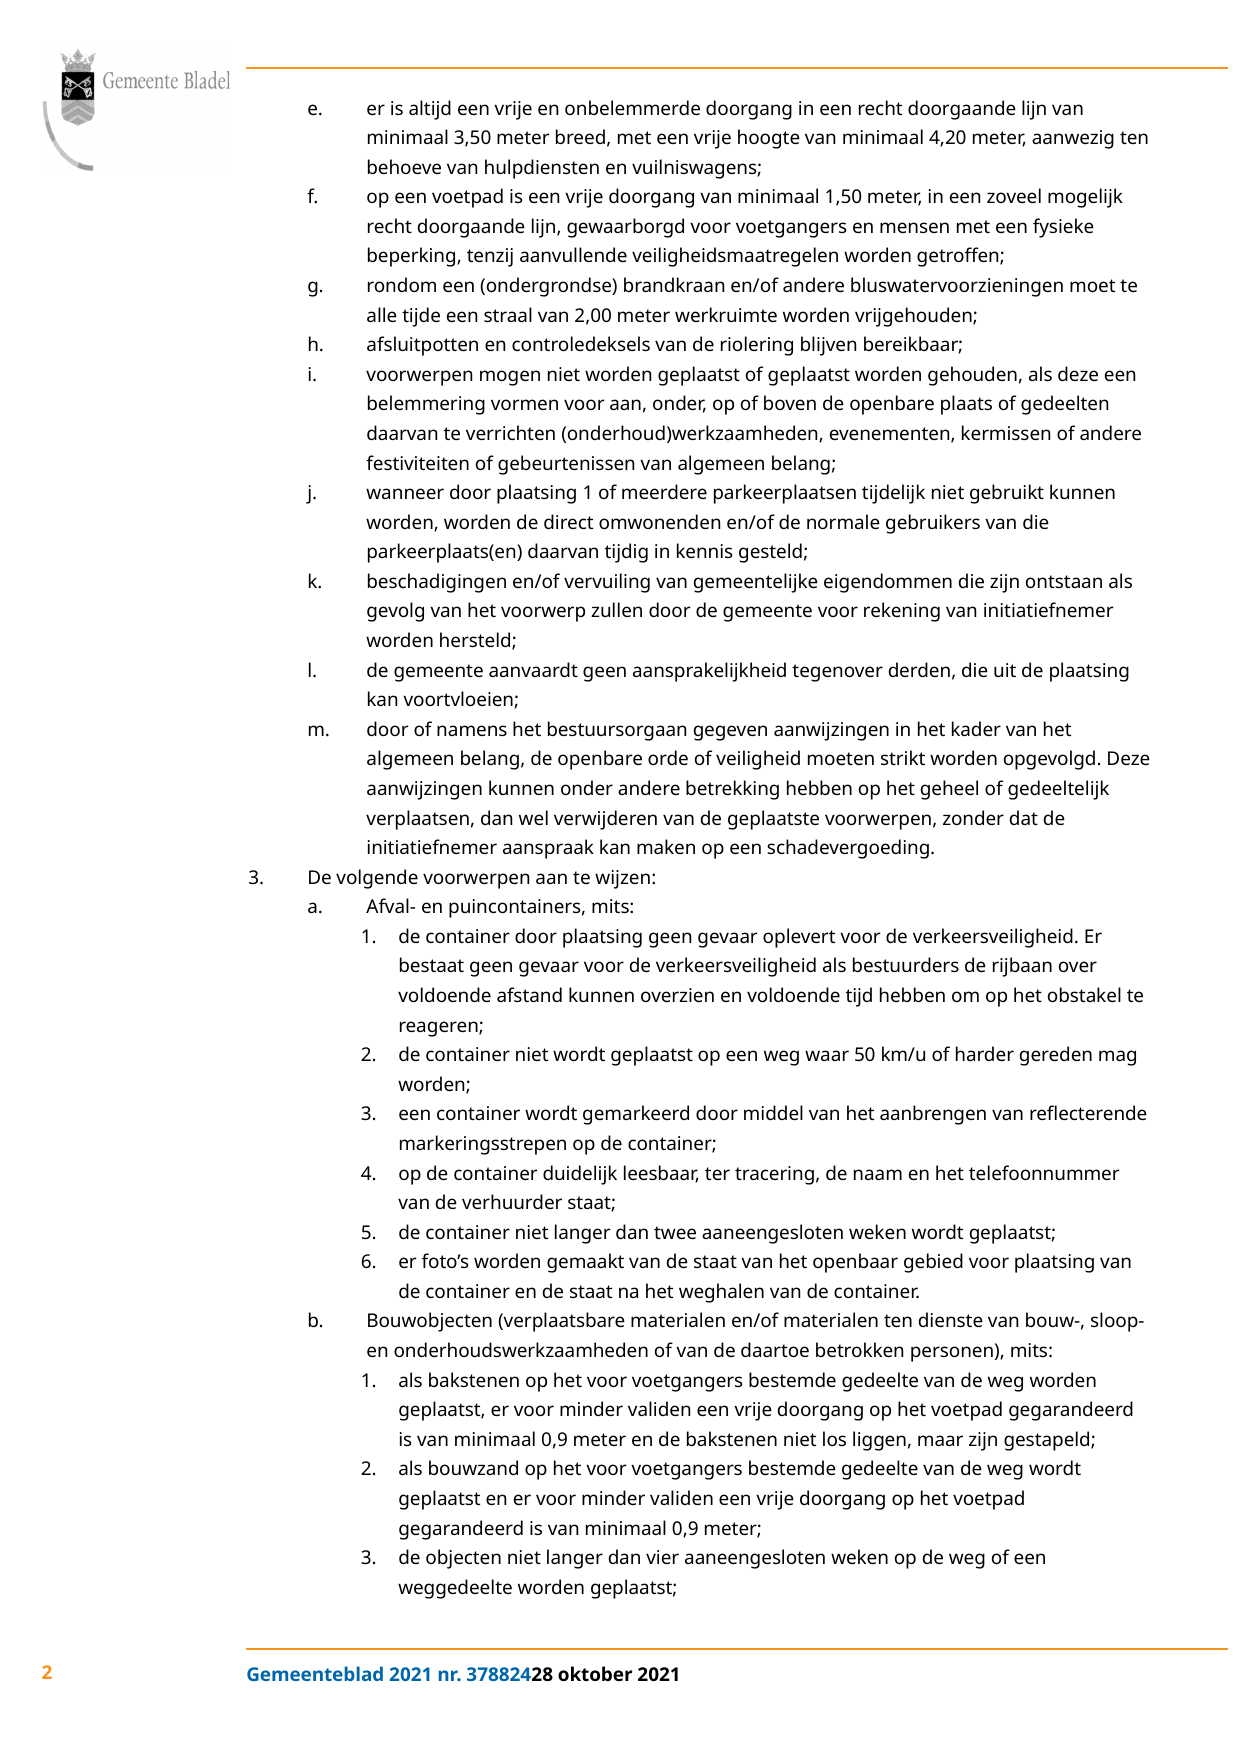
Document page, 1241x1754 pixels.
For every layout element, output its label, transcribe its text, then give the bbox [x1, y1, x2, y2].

list de gemeente aanvaardt geen aansprakelijkheid tegenover derden, die uit de plaatsing kan voortvloeien; [307, 657, 1152, 712]
list de container niet langer dan twee aaneengesloten weken wordt geplaatst; [361, 1219, 1152, 1245]
list De volgende voorwerpen aan te wijzen: [248, 864, 1152, 890]
list rondom een (ondergrondse) brandkraan en/of andere bluswatervoorzieningen moet te alle tijde een straal van 2,00 meter werkruimte worden vrijgehouden; [307, 272, 1152, 328]
list de container niet wordt geplaatst op een weg waar 50 km/u of harder gereden mag worden; [361, 1041, 1152, 1097]
list de objecten niet langer dan vier aaneengesloten weken op de weg of een weggedeelte worden geplaatst; [361, 1544, 1152, 1600]
list er foto’s worden gemaakt van de staat van het openbaar gebied voor plaatsing van de container en de staat na het weghalen van de container. [361, 1248, 1152, 1304]
list als bouwzand op het voor voetgangers bestemde gedeelte van de weg wordt geplaatst en er voor minder validen een vrije doorgang op het voetpad gegarandeerd is van minimaal 0,9 meter; [361, 1456, 1152, 1541]
list Bouwobjecten (verplaatsbare materialen en/of materialen ten dienste van bouw-, sloop- en onderhoudswerkzaamheden of van de daartoe betrokken personen), mits: [307, 1308, 1152, 1363]
list een container wordt gemarkeerd door middel van het aanbrengen van reflecterende markeringsstrepen op de container; [361, 1101, 1152, 1156]
list op een voetpad is een vrije doorgang van minimaal 1,50 meter, in een zoveel mogelijk recht doorgaande lijn, gewaarborgd voor voetgangers en mensen met een fysieke beperking, tenzij aanvullende veiligheidsmaatregelen worden getroffen; [307, 183, 1152, 268]
list de container door plaatsing geen gevaar oplevert voor de verkeersveiligheid. Er bestaat geen gevaar voor de verkeersveiligheid als bestuurders de rijbaan over voldoende afstand kunnen overzien en voldoende tijd hebben om op het obstakel te reageren; [361, 923, 1152, 1038]
list wanneer door plaatsing 1 of meerdere parkeerplaatsen tijdelijk niet gebruikt kunnen worden, worden de direct omwonenden en/of de normale gebruikers van die parkeerplaats(en) daarvan tijdig in kennis gesteld; [307, 479, 1152, 564]
list afsluitpotten en controledeksels van de riolering blijven bereikbaar; [307, 331, 1152, 357]
list op de container duidelijk leesbaar, ter tracering, de naam en het telefoonnummer van de verhuurder staat; [361, 1160, 1152, 1215]
list er is altijd een vrije en onbelemmerde doorgang in een recht doorgaande lijn van minimaal 3,50 meter breed, met een vrije hoogte van minimaal 4,20 meter, aanwezig ten behoeve van hulpdiensten en vuilniswagens; [307, 95, 1152, 180]
list beschadigingen en/of vervuiling van gemeentelijke eigendommen die zijn ontstaan als gevolg van het voorwerp zullen door de gemeente voor rekening van initiatiefnemer worden hersteld; [307, 568, 1152, 653]
list Afval- en puincontainers, mits: [307, 893, 1152, 919]
picture [41, 47, 231, 172]
list voorwerpen mogen niet worden geplaatst of geplaatst worden gehouden, als deze een belemmering vormen voor aan, onder, op of boven de openbare plaats of gedeelten daarvan te verrichten (onderhoud)werkzaamheden, evenementen, kermissen of andere festiviteiten of gebeurtenissen van algemeen belang; [307, 361, 1152, 476]
list door of namens het bestuursorgaan gegeven aanwijzingen in het kader van het algemeen belang, de openbare orde of veiligheid moeten strikt worden opgevolgd. Deze aanwijzingen kunnen onder andere betrekking hebben op het geheel of gedeeltelijk verplaatsen, dan wel verwijderen van de geplaatste voorwerpen, zonder dat de initiatiefnemer aanspraak kan maken op een schadevergoeding. [307, 716, 1152, 860]
list als bakstenen op het voor voetgangers bestemde gedeelte van de weg worden geplaatst, er voor minder validen een vrije doorgang op het voetpad gegarandeerd is van minimaal 0,9 meter en de bakstenen niet los liggen, maar zijn gestapeld; [361, 1367, 1152, 1452]
